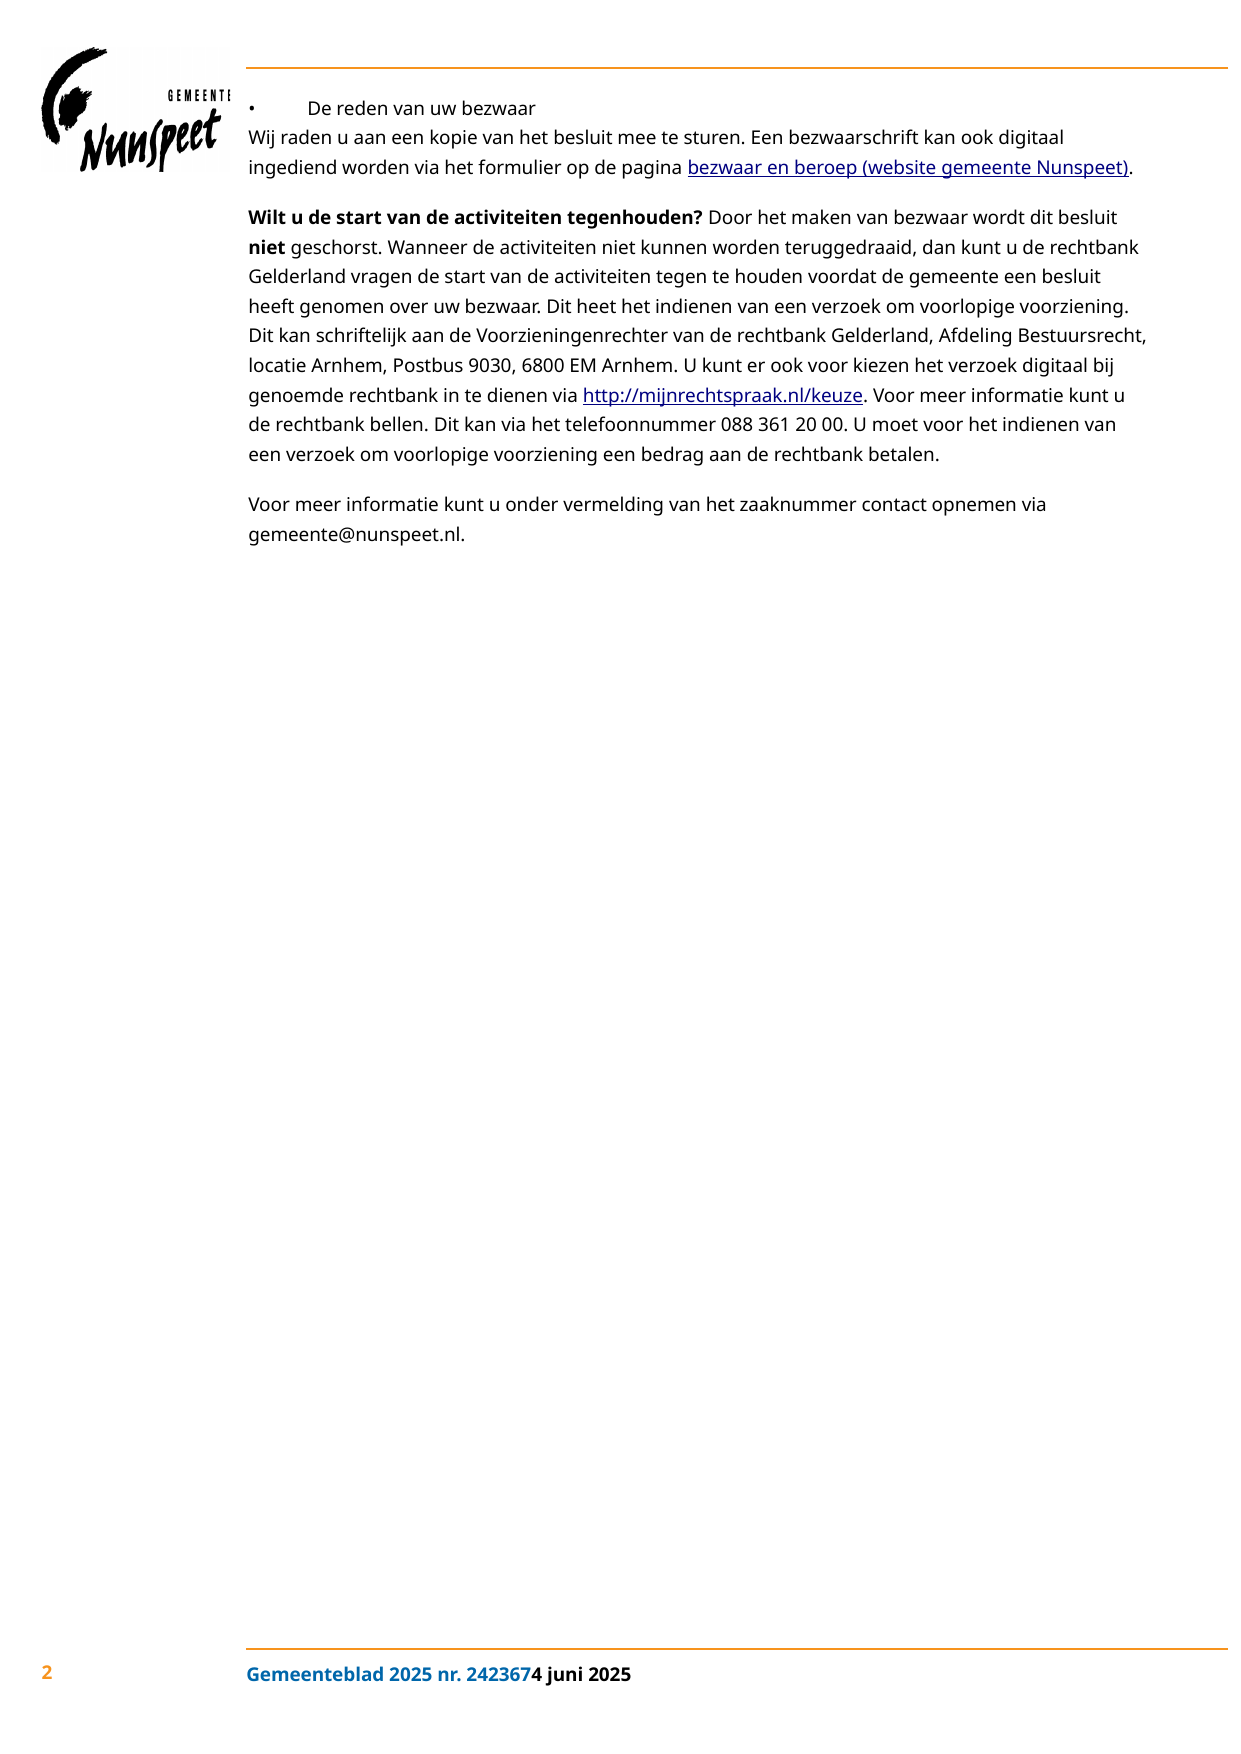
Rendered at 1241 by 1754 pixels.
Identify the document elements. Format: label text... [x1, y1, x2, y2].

text Voor meer informatie kunt u onder vermelding van het zaaknummer contact opnemen via gemeente@nunspeet.nl. [248, 491, 1152, 547]
picture [41, 47, 231, 172]
text Wilt u de start van de activiteiten tegenhouden? Door het maken van bezwaar wordt dit besluit niet geschorst. Wanneer de activiteiten niet kunnen worden teruggedraaid, dan kunt u de rechtbank Gelderland vragen de start van de activiteiten tegen te houden voordat de gemeente een besluit heeft genomen over uw bezwaar. Dit heet het indienen van een verzoek om voorlopige voorziening. Dit kan schriftelijk aan de Voorzieningenrechter van de rechtbank Gelderland, Afdeling Bestuursrecht, locatie Arnhem, Postbus 9030, 6800 EM Arnhem. U kunt er ook voor kiezen het verzoek digitaal bij genoemde rechtbank in te dienen via http://mijnrechtspraak.nl/keuze. Voor meer informatie kunt u de rechtbank bellen. Dit kan via het telefoonnummer 088 361 20 00. U moet voor het indienen van een verzoek om voorlopige voorziening een bedrag aan de rechtbank betalen. [248, 204, 1152, 467]
text Wij raden u aan een kopie van het besluit mee te sturen. Een bezwaarschrift kan ook digitaal ingediend worden via het formulier op de pagina bezwaar en beroep (website gemeente Nunspeet). [248, 124, 1152, 180]
list De reden van uw bezwaar [248, 95, 1152, 121]
